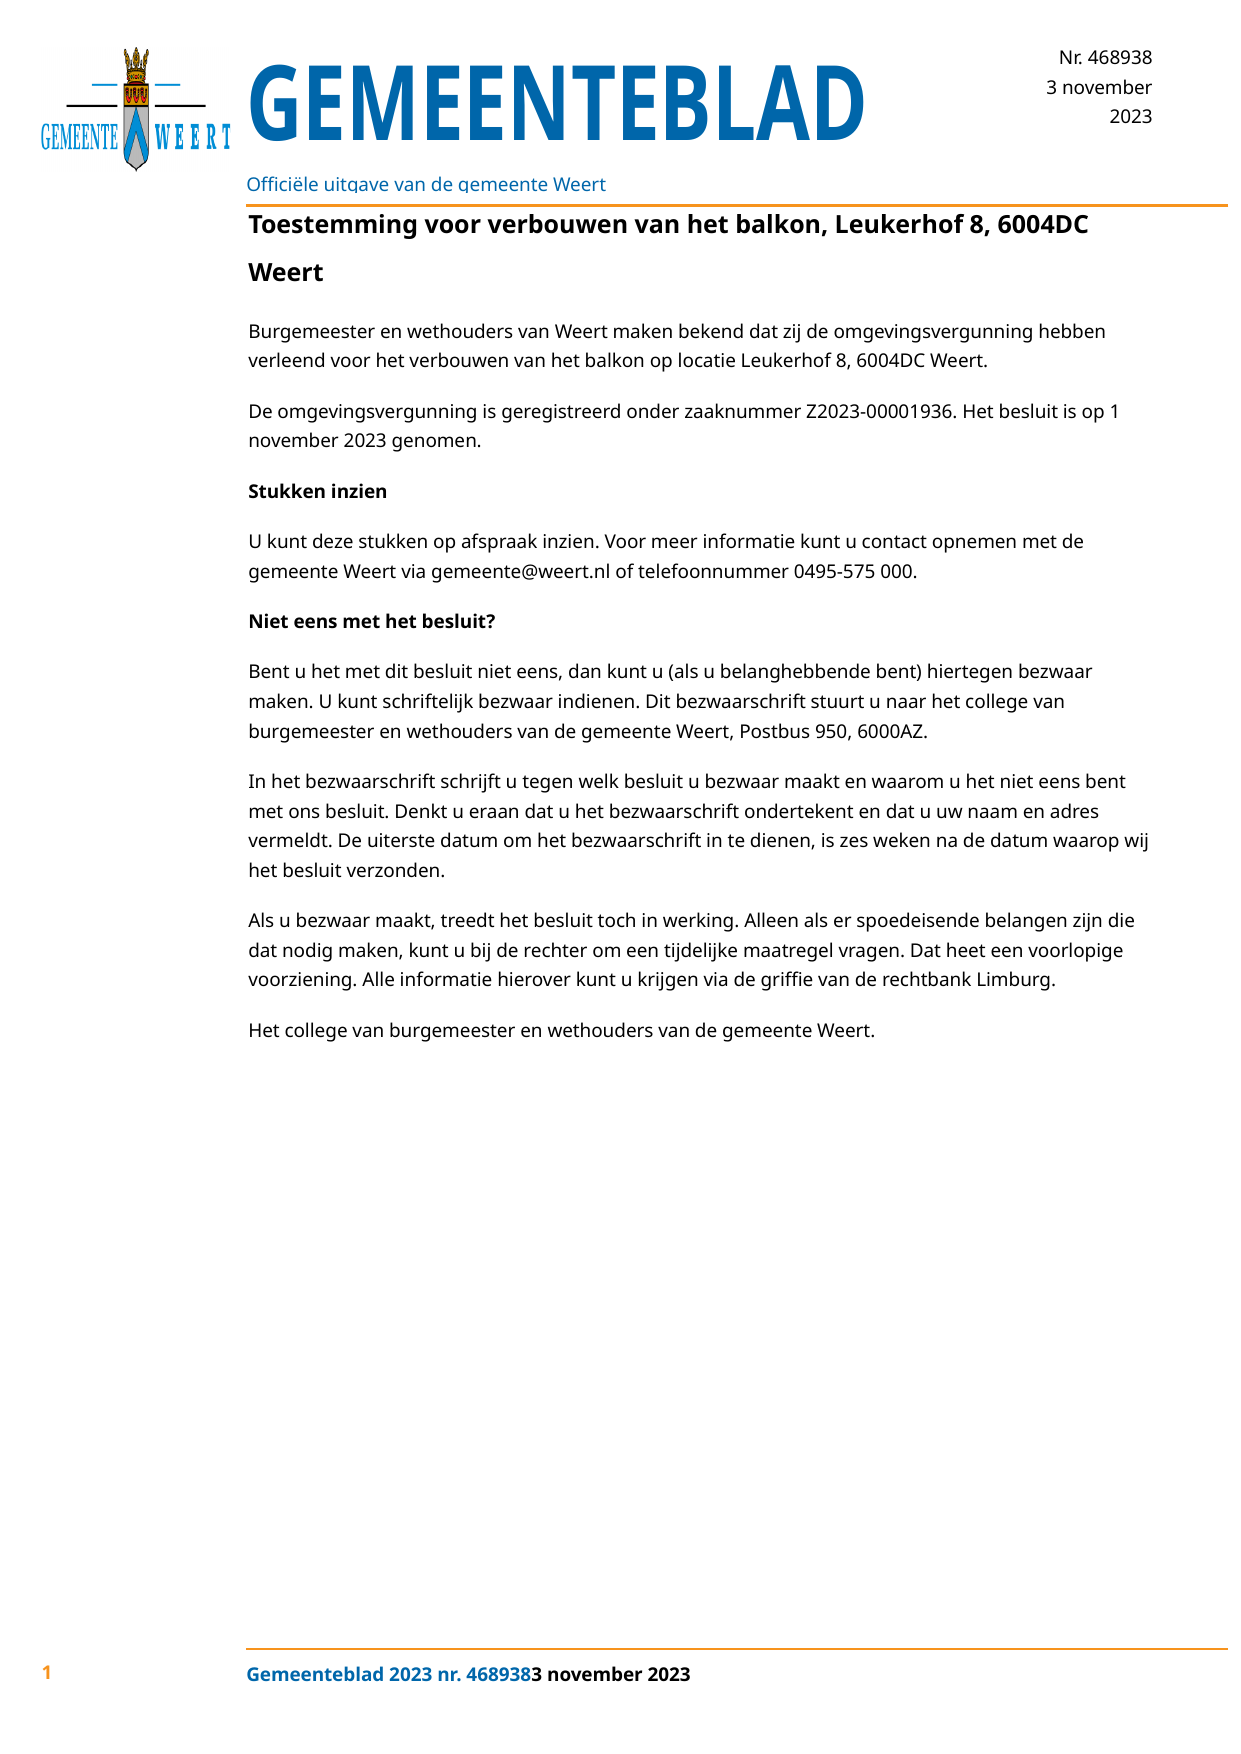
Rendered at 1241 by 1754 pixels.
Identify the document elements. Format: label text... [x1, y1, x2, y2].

text Burgemeester en wethouders van Weert maken bekend dat zij de omgevingsvergunning hebben verleend voor het verbouwen van het balkon op locatie Leukerhof 8, 6004DC Weert. [248, 318, 1152, 373]
text Niet eens met het besluit? [248, 608, 1152, 634]
text Bent u het met dit besluit niet eens, dan kunt u (als u belanghebbende bent) hiertegen bezwaar maken. U kunt schriftelijk bezwaar indienen. Dit bezwaarschrift stuurt u naar het college van burgemeester en wethouders van de gemeente Weert, Postbus 950, 6000AZ. [248, 659, 1152, 744]
text Het college van burgemeester en wethouders van de gemeente Weert. [248, 1017, 1152, 1043]
text Toestemming voor verbouwen van het balkon, Leukerhof 8, 6004DC Weert [248, 207, 1152, 288]
text De omgevingsvergunning is geregistreerd onder zaaknummer Z2023-00001936. Het besluit is op 1 november 2023 genomen. [248, 398, 1152, 453]
text Als u bezwaar maakt, treedt het besluit toch in werking. Alleen als er spoedeisende belangen zijn die dat nodig maken, kunt u bij de rechter om een tijdelijke maatregel vragen. Dat heet een voorlopige voorziening. Alle informatie hierover kunt u krijgen via de griffie van de rechtbank Limburg. [248, 907, 1152, 992]
text Stukken inzien [248, 478, 1152, 504]
picture [41, 47, 231, 172]
text U kunt deze stukken op afspraak inzien. Voor meer informatie kunt u contact opnemen met de gemeente Weert via gemeente@weert.nl of telefoonnummer 0495-575 000. [248, 528, 1152, 584]
text In het bezwaarschrift schrijft u tegen welk besluit u bezwaar maakt en waarom u het niet eens bent met ons besluit. Denkt u eraan dat u het bezwaarschrift ondertekent en dat u uw naam en adres vermeldt. De uiterste datum om het bezwaarschrift in te dienen, is zes weken na de datum waarop wij het besluit verzonden. [248, 768, 1152, 883]
